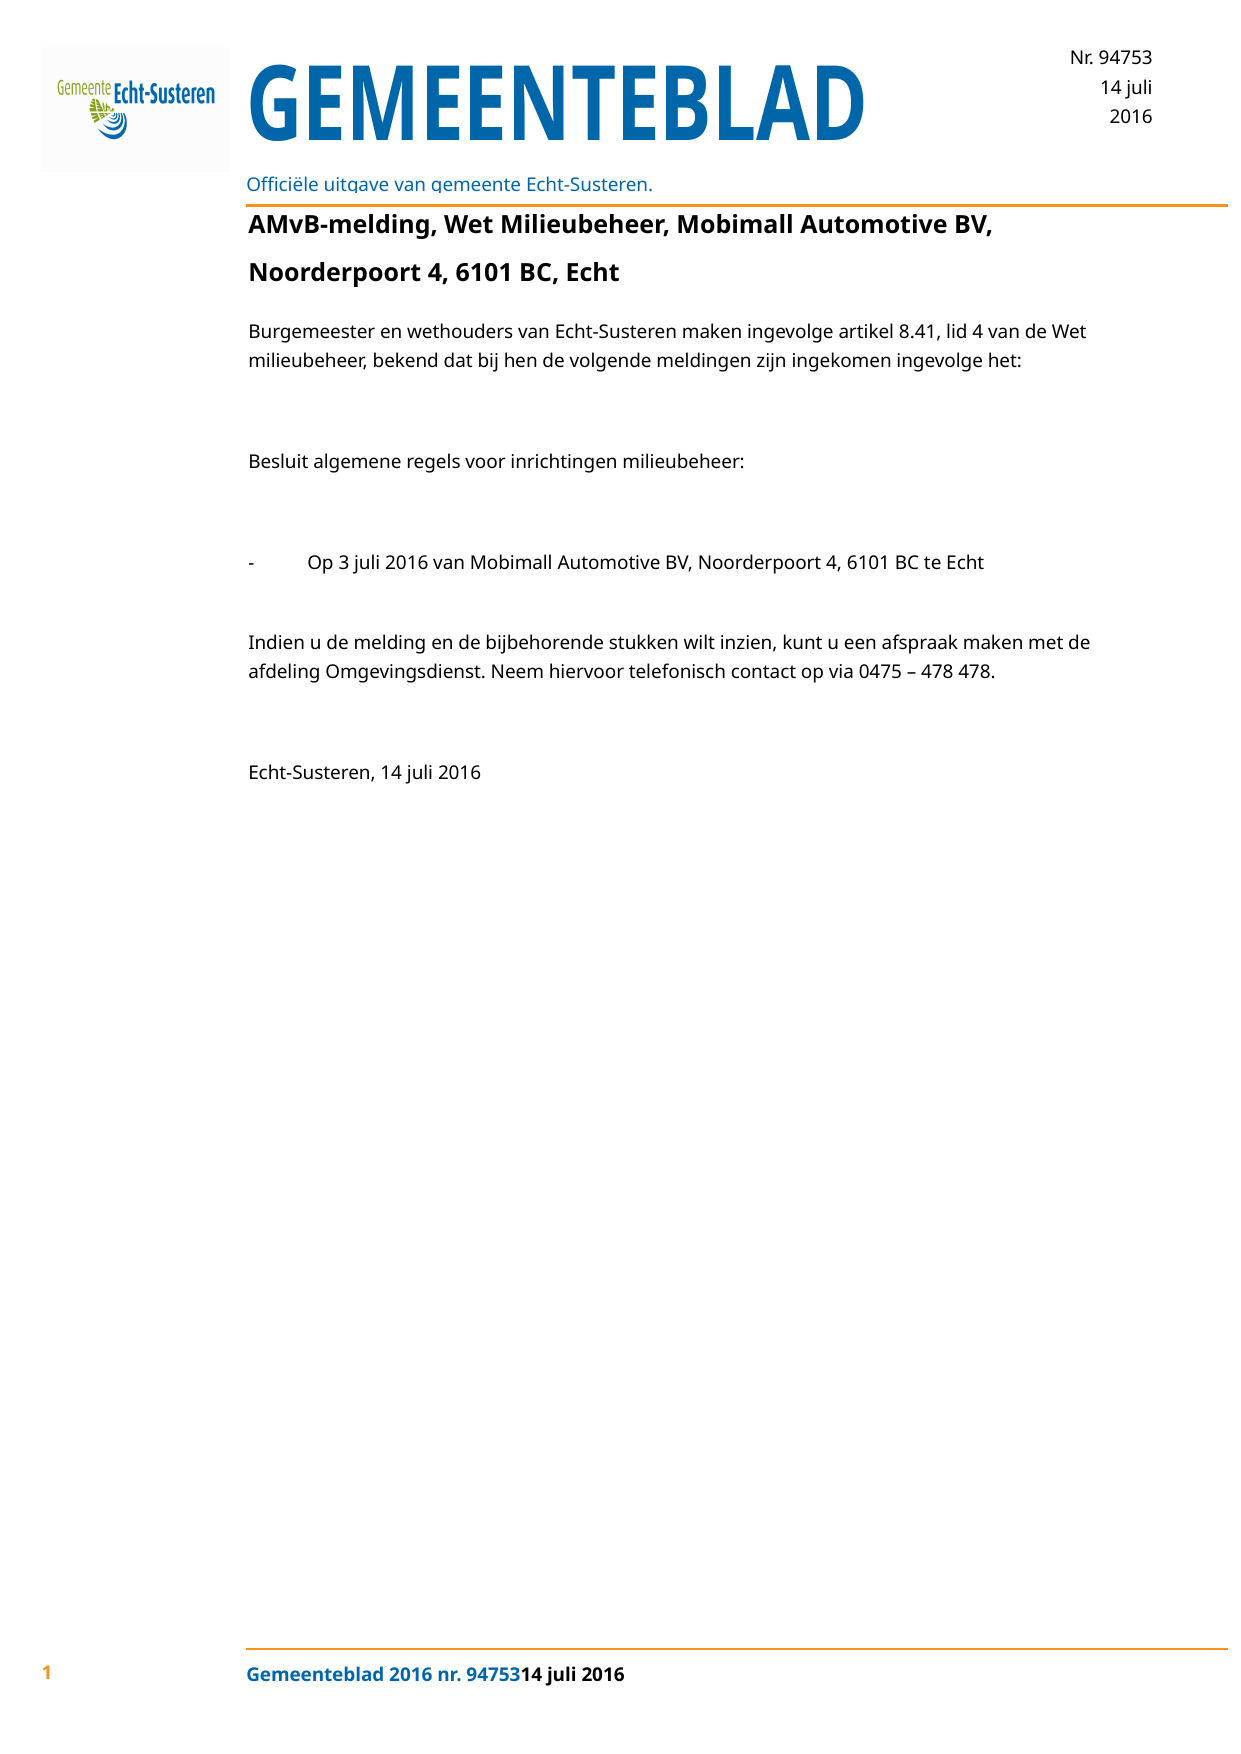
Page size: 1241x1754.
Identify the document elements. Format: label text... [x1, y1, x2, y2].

text Burgemeester en wethouders van Echt-Susteren maken ingevolge artikel 8.41, lid 4 van de Wet milieubeheer, bekend dat bij hen de volgende meldingen zijn ingekomen ingevolge het: [248, 318, 1152, 373]
picture [41, 47, 231, 172]
text Indien u de melding en de bijbehorende stukken wilt inzien, kunt u een afspraak maken met de afdeling Omgevingsdienst. Neem hiervoor telefonisch contact op via 0475 – 478 478. [248, 629, 1152, 684]
list Op 3 juli 2016 van Mobimall Automotive BV, Noorderpoort 4, 6101 BC te Echt [248, 549, 1152, 575]
text Besluit algemene regels voor inrichtingen milieubeheer: [248, 448, 1152, 474]
text Echt-Susteren, 14 juli 2016 [248, 759, 1152, 785]
text AMvB-melding, Wet Milieubeheer, Mobimall Automotive BV, Noorderpoort 4, 6101 BC, Echt [248, 207, 1152, 288]
